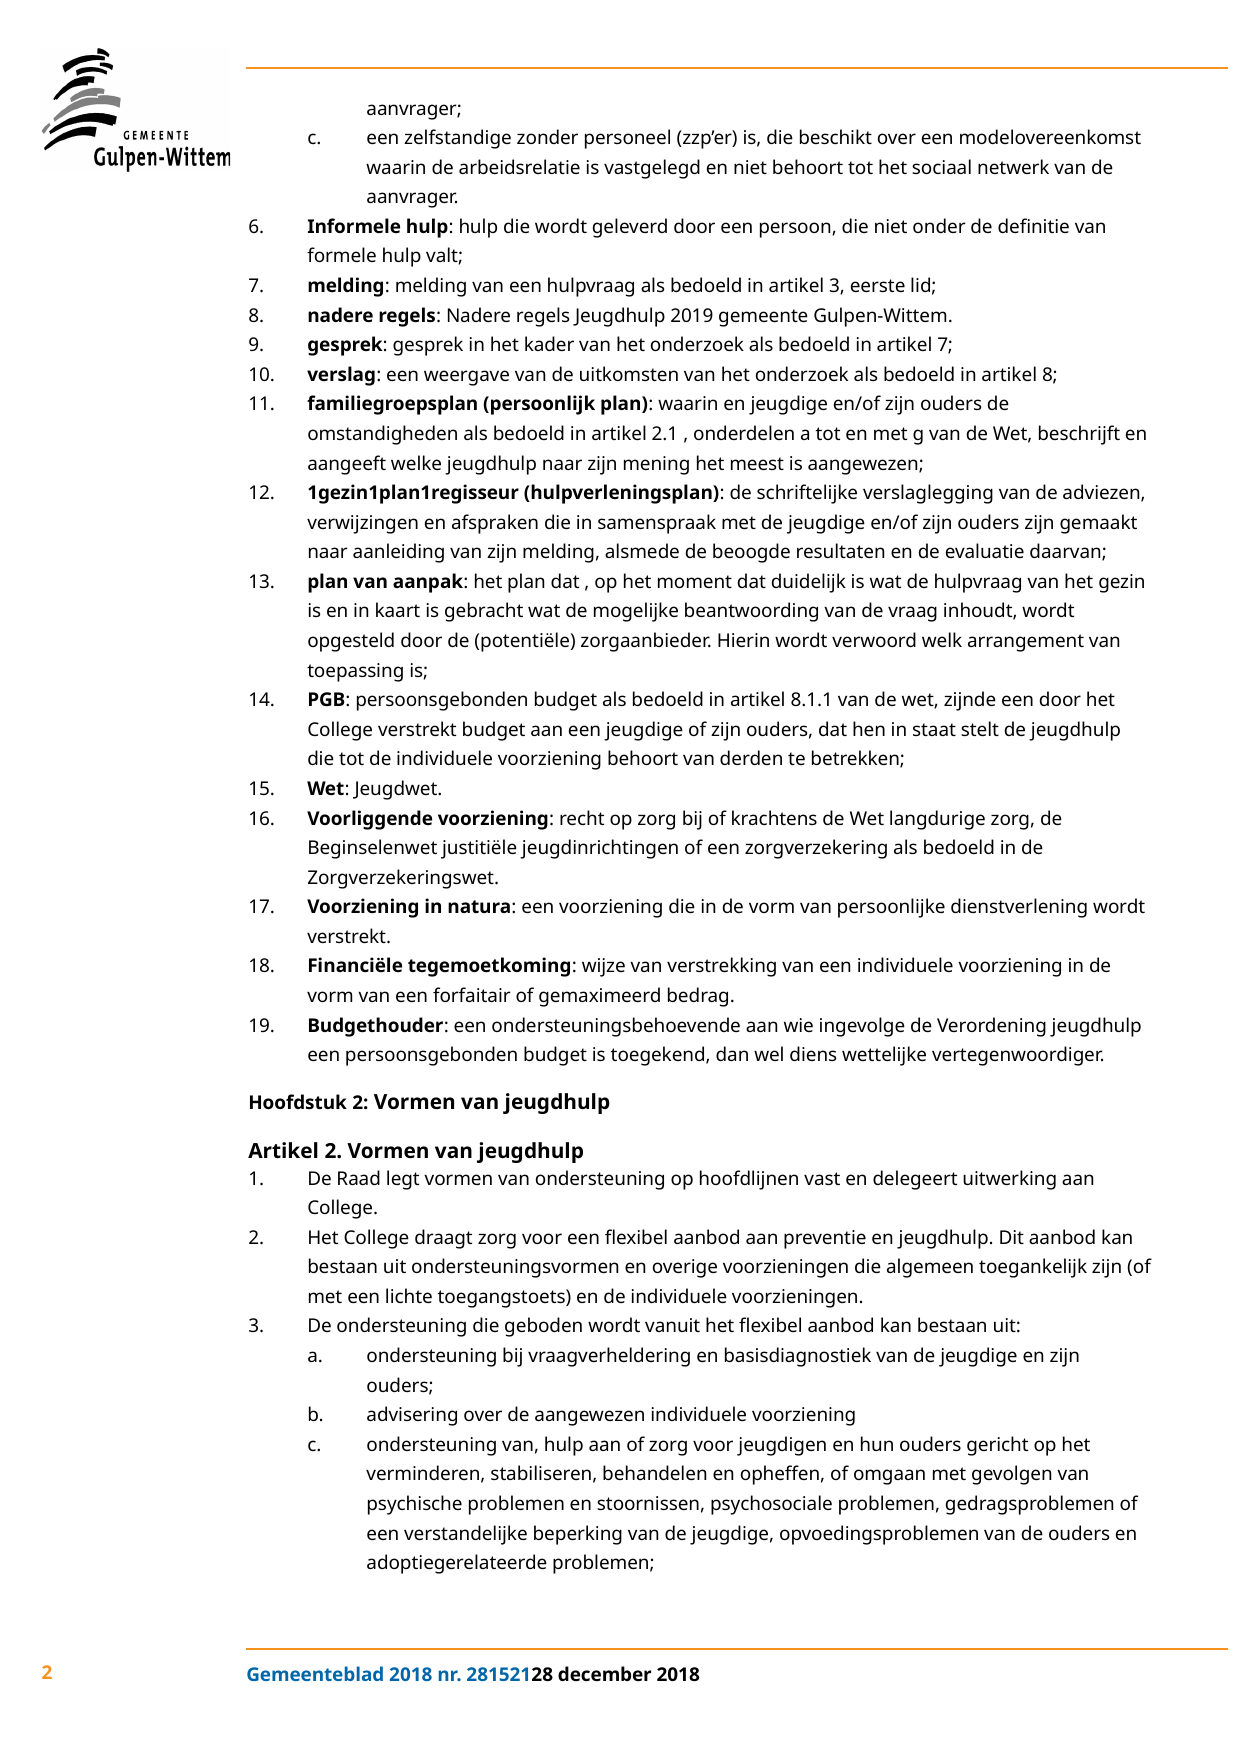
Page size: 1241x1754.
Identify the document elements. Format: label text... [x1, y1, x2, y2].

list verslag: een weergave van de uitkomsten van het onderzoek als bedoeld in artikel 8; [248, 361, 1152, 387]
list Voorziening in natura: een voorziening die in de vorm van persoonlijke dienstverlening wordt verstrekt. [248, 893, 1152, 949]
list Informele hulp: hulp die wordt geleverd door een persoon, die niet onder de definitie van formele hulp valt; [248, 213, 1152, 268]
list plan van aanpak: het plan dat , op het moment dat duidelijk is wat de hulpvraag van het gezin is en in kaart is gebracht wat de mogelijke beantwoording van de vraag inhoudt, wordt opgesteld door de (potentiële) zorgaanbieder. Hierin wordt verwoord welk arrangement van toepassing is; [248, 568, 1152, 683]
list De ondersteuning die geboden wordt vanuit het flexibel aanbod kan bestaan uit: [248, 1313, 1152, 1338]
list Wet: Jeugdwet. [248, 775, 1152, 801]
list Het College draagt zorg voor een flexibel aanbod aan preventie en jeugdhulp. Dit aanbod kan bestaan uit ondersteuningsvormen en overige voorzieningen die algemeen toegankelijk zijn (of met een lichte toegangstoets) en de individuele voorzieningen. [248, 1224, 1152, 1309]
list Budgethouder: een ondersteuningsbehoevende aan wie ingevolge de Verordening jeugdhulp een persoonsgebonden budget is toegekend, dan wel diens wettelijke vertegenwoordiger. [248, 1012, 1152, 1067]
list 1gezin1plan1regisseur (hulpverleningsplan): de schriftelijke verslaglegging van de adviezen, verwijzingen en afspraken die in samenspraak met de jeugdige en/of zijn ouders zijn gemaakt naar aanleiding van zijn melding, alsmede de beoogde resultaten en de evaluatie daarvan; [248, 479, 1152, 564]
text Hoofdstuk 2: Vormen van jeugdhulp [248, 1087, 1152, 1116]
list De Raad legt vormen van ondersteuning op hoofdlijnen vast en delegeert uitwerking aan College. [248, 1165, 1152, 1220]
list familiegroepsplan (persoonlijk plan): waarin en jeugdige en/of zijn ouders de omstandigheden als bedoeld in artikel 2.1 , onderdelen a tot en met g van de Wet, beschrijft en aangeeft welke jeugdhulp naar zijn mening het meest is aangewezen; [248, 391, 1152, 476]
list melding: melding van een hulpvraag als bedoeld in artikel 3, eerste lid; [248, 272, 1152, 298]
list advisering over de aangewezen individuele voorziening [307, 1401, 1152, 1427]
list een zelfstandige zonder personeel (zzp’er) is, die beschikt over een modelovereenkomst waarin de arbeidsrelatie is vastgelegd en niet behoort tot het sociaal netwerk van de aanvrager. [307, 124, 1152, 209]
list aanvrager; [307, 95, 1152, 121]
list ondersteuning van, hulp aan of zorg voor jeugdigen en hun ouders gericht op het verminderen, stabiliseren, behandelen en opheffen, of omgaan met gevolgen van psychische problemen en stoornissen, psychosociale problemen, gedragsproblemen of een verstandelijke beperking van de jeugdige, opvoedingsproblemen van de ouders en adoptiegerelateerde problemen; [307, 1431, 1152, 1575]
list gesprek: gesprek in het kader van het onderzoek als bedoeld in artikel 7; [248, 331, 1152, 357]
text Artikel 2. Vormen van jeugdhulp [248, 1136, 1152, 1165]
list Voorliggende voorziening: recht op zorg bij of krachtens de Wet langdurige zorg, de Beginselenwet justitiële jeugdinrichtingen of een zorgverzekering als bedoeld in de Zorgverzekeringswet. [248, 805, 1152, 890]
list PGB: persoonsgebonden budget als bedoeld in artikel 8.1.1 van de wet, zijnde een door het College verstrekt budget aan een jeugdige of zijn ouders, dat hen in staat stelt de jeugdhulp die tot de individuele voorziening behoort van derden te betrekken; [248, 686, 1152, 771]
list nadere regels: Nadere regels Jeugdhulp 2019 gemeente Gulpen-Wittem. [248, 302, 1152, 328]
list ondersteuning bij vraagverheldering en basisdiagnostiek van de jeugdige en zijn ouders; [307, 1342, 1152, 1398]
list Financiële tegemoetkoming: wijze van verstrekking van een individuele voorziening in de vorm van een forfaitair of gemaximeerd bedrag. [248, 953, 1152, 1008]
picture [41, 47, 231, 172]
